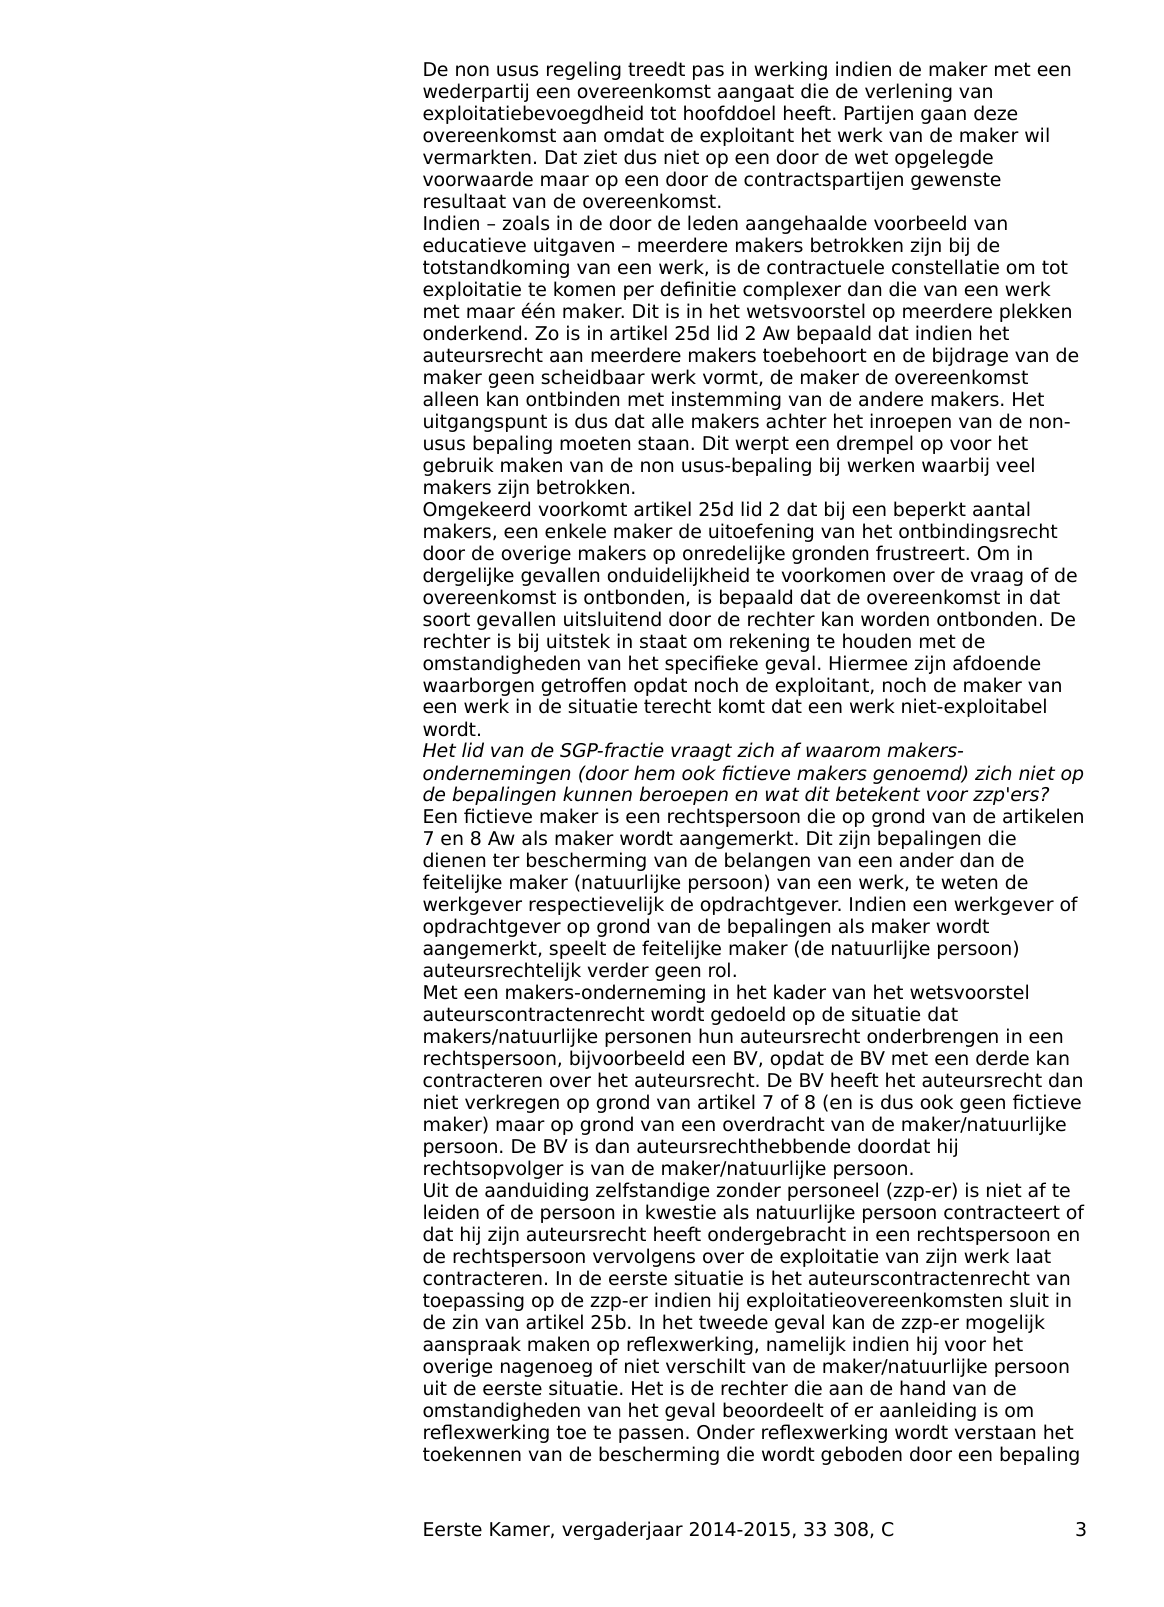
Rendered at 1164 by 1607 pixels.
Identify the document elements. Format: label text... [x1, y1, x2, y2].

text De non usus regeling treedt pas in werking indien de maker met een wederpartij een overeenkomst aangaat die de verlening van exploitatiebevoegdheid tot hoofddoel heeft. Partijen gaan deze overeenkomst aan omdat de exploitant het werk van de maker wil vermarkten. Dat ziet dus niet op een door de wet opgelegde voorwaarde maar op een door de contractspartijen gewenste resultaat van de overeenkomst. [422, 59, 1087, 213]
text Omgekeerd voorkomt artikel 25d lid 2 dat bij een beperkt aantal makers, een enkele maker de uitoefening van het ontbindingsrecht door de overige makers op onredelijke gronden frustreert. Om in dergelijke gevallen onduidelijkheid te voorkomen over de vraag of de overeenkomst is ontbonden, is bepaald dat de overeenkomst in dat soort gevallen uitsluitend door de rechter kan worden ontbonden. De rechter is bij uitstek in staat om rekening te houden met de omstandigheden van het specifieke geval. Hiermee zijn afdoende waarborgen getroffen opdat noch de exploitant, noch de maker van een werk in de situatie terecht komt dat een werk niet-exploitabel wordt. [422, 499, 1087, 740]
text Met een makers-onderneming in het kader van het wetsvoorstel auteurscontractenrecht wordt gedoeld op de situatie dat makers/natuurlijke personen hun auteursrecht onderbrengen in een rechtspersoon, bijvoorbeeld een BV, opdat de BV met een derde kan contracteren over het auteursrecht. De BV heeft het auteursrecht dan niet verkregen op grond van artikel 7 of 8 (en is dus ook geen fictieve maker) maar op grond van een overdracht van de maker/natuurlijke persoon. De BV is dan auteursrechthebbende doordat hij rechtsopvolger is van de maker/natuurlijke persoon. [422, 982, 1087, 1180]
text Indien – zoals in de door de leden aangehaalde voorbeeld van educatieve uitgaven – meerdere makers betrokken zijn bij de totstandkoming van een werk, is de contractuele constellatie om tot exploitatie te komen per definitie complexer dan die van een werk met maar één maker. Dit is in het wetsvoorstel op meerdere plekken onderkend. Zo is in artikel 25d lid 2 Aw bepaald dat indien het auteursrecht aan meerdere makers toebehoort en de bijdrage van de maker geen scheidbaar werk vormt, de maker de overeenkomst alleen kan ontbinden met instemming van de andere makers. Het uitgangspunt is dus dat alle makers achter het inroepen van de non-usus bepaling moeten staan. Dit werpt een drempel op voor het gebruik maken van de non usus-bepaling bij werken waarbij veel makers zijn betrokken. [422, 213, 1087, 499]
text Het lid van de SGP-fractie vraagt zich af waarom makers-ondernemingen (door hem ook fictieve makers genoemd) zich niet op de bepalingen kunnen beroepen en wat dit betekent voor zzp'ers? [422, 740, 1087, 806]
text Een fictieve maker is een rechtspersoon die op grond van de artikelen 7 en 8 Aw als maker wordt aangemerkt. Dit zijn bepalingen die dienen ter bescherming van de belangen van een ander dan de feitelijke maker (natuurlijke persoon) van een werk, te weten de werkgever respectievelijk de opdrachtgever. Indien een werkgever of opdrachtgever op grond van de bepalingen als maker wordt aangemerkt, speelt de feitelijke maker (de natuurlijke persoon) auteursrechtelijk verder geen rol. [422, 806, 1087, 982]
text Uit de aanduiding zelfstandige zonder personeel (zzp-er) is niet af te leiden of de persoon in kwestie als natuurlijke persoon contracteert of dat hij zijn auteursrecht heeft ondergebracht in een rechtspersoon en de rechtspersoon vervolgens over de exploitatie van zijn werk laat contracteren. In de eerste situatie is het auteurscontractenrecht van toepassing op de zzp-er indien hij exploitatieovereenkomsten sluit in de zin van artikel 25b. In het tweede geval kan de zzp-er mogelijk aanspraak maken op reflexwerking, namelijk indien hij voor het overige nagenoeg of niet verschilt van de maker/natuurlijke persoon uit de eerste situatie. Het is de rechter die aan de hand van de omstandigheden van het geval beoordeelt of er aanleiding is om reflexwerking toe te passen. Onder reflexwerking wordt verstaan het toekennen van de bescherming die wordt geboden door een bepaling [422, 1180, 1087, 1466]
